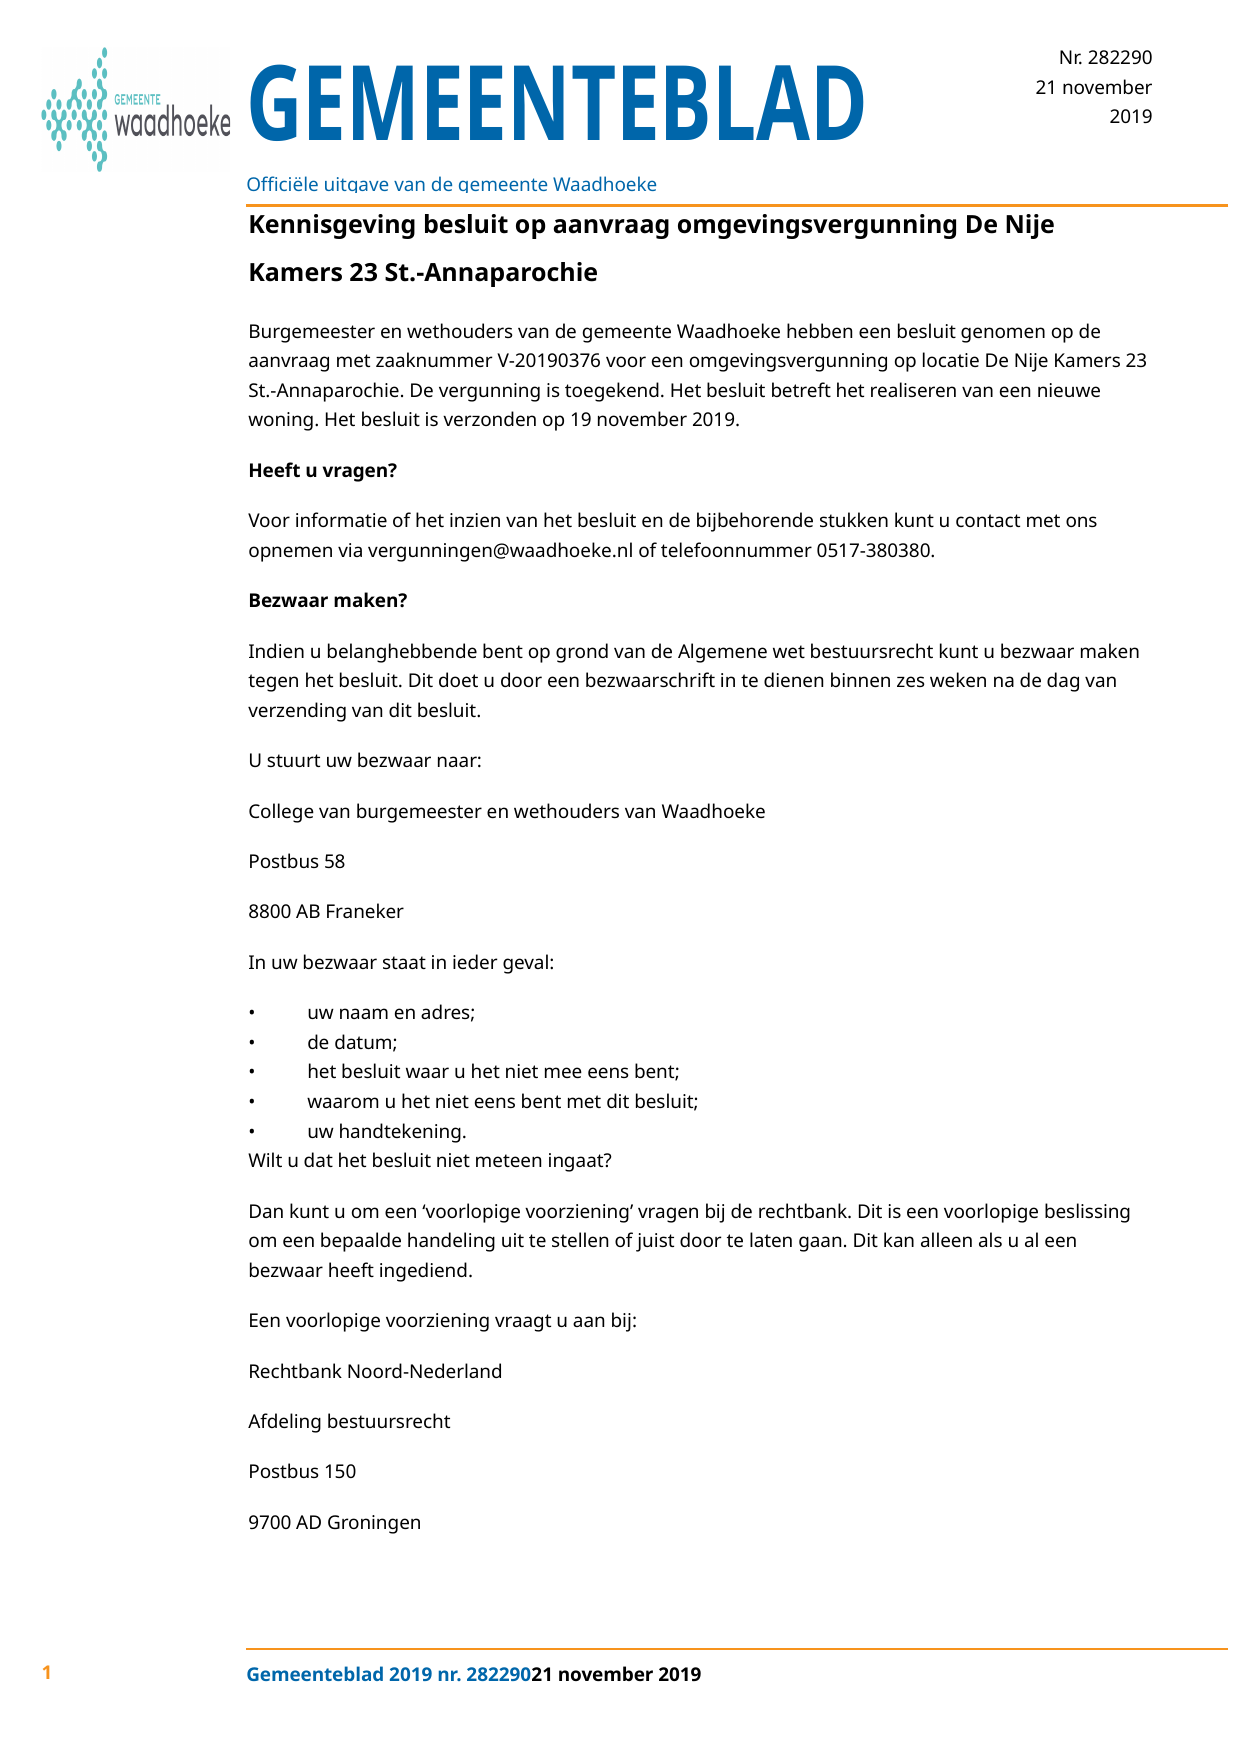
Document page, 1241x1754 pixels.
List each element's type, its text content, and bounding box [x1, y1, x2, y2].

text 8800 AB Franeker [248, 899, 1152, 924]
list waarom u het niet eens bent met dit besluit; [248, 1088, 1152, 1114]
text Afdeling bestuursrecht [248, 1408, 1152, 1434]
text Een voorlopige voorziening vraagt u aan bij: [248, 1307, 1152, 1333]
text Dan kunt u om een ‘voorlopige voorziening’ vragen bij de rechtbank. Dit is een voorlopige beslissing om een bepaalde handeling uit te stellen of juist door te laten gaan. Dit kan alleen als u al een bezwaar heeft ingediend. [248, 1198, 1152, 1283]
text In uw bezwaar staat in ieder geval: [248, 949, 1152, 975]
text 9700 AD Groningen [248, 1509, 1152, 1535]
text Bezwaar maken? [248, 587, 1152, 613]
list het besluit waar u het niet mee eens bent; [248, 1059, 1152, 1084]
text Voor informatie of het inzien van het besluit en de bijbehorende stukken kunt u contact met ons opnemen via vergunningen@waadhoeke.nl of telefoonnummer 0517-380380. [248, 507, 1152, 563]
text Rechtbank Noord-Nederland [248, 1358, 1152, 1384]
text Postbus 150 [248, 1459, 1152, 1484]
list de datum; [248, 1029, 1152, 1055]
text Kennisgeving besluit op aanvraag omgevingsvergunning De Nije Kamers 23 St.-Annaparochie [248, 207, 1152, 288]
text Postbus 58 [248, 848, 1152, 874]
text Wilt u dat het besluit niet meteen ingaat? [248, 1147, 1152, 1173]
text Indien u belanghebbende bent op grond van de Algemene wet bestuursrecht kunt u bezwaar maken tegen het besluit. Dit doet u door een bezwaarschrift in te dienen binnen zes weken na de dag van verzending van dit besluit. [248, 638, 1152, 723]
text U stuurt uw bezwaar naar: [248, 747, 1152, 773]
text College van burgemeester en wethouders van Waadhoeke [248, 798, 1152, 824]
text Burgemeester en wethouders van de gemeente Waadhoeke hebben een besluit genomen op de aanvraag met zaaknummer V-20190376 voor een omgevingsvergunning op locatie De Nije Kamers 23 St.-Annaparochie. De vergunning is toegekend. Het besluit betreft het realiseren van een nieuwe woning. Het besluit is verzonden op 19 november 2019. [248, 318, 1152, 432]
text Heeft u vragen? [248, 457, 1152, 483]
picture [41, 47, 231, 172]
list uw handtekening. [248, 1118, 1152, 1144]
list uw naam en adres; [248, 999, 1152, 1025]
